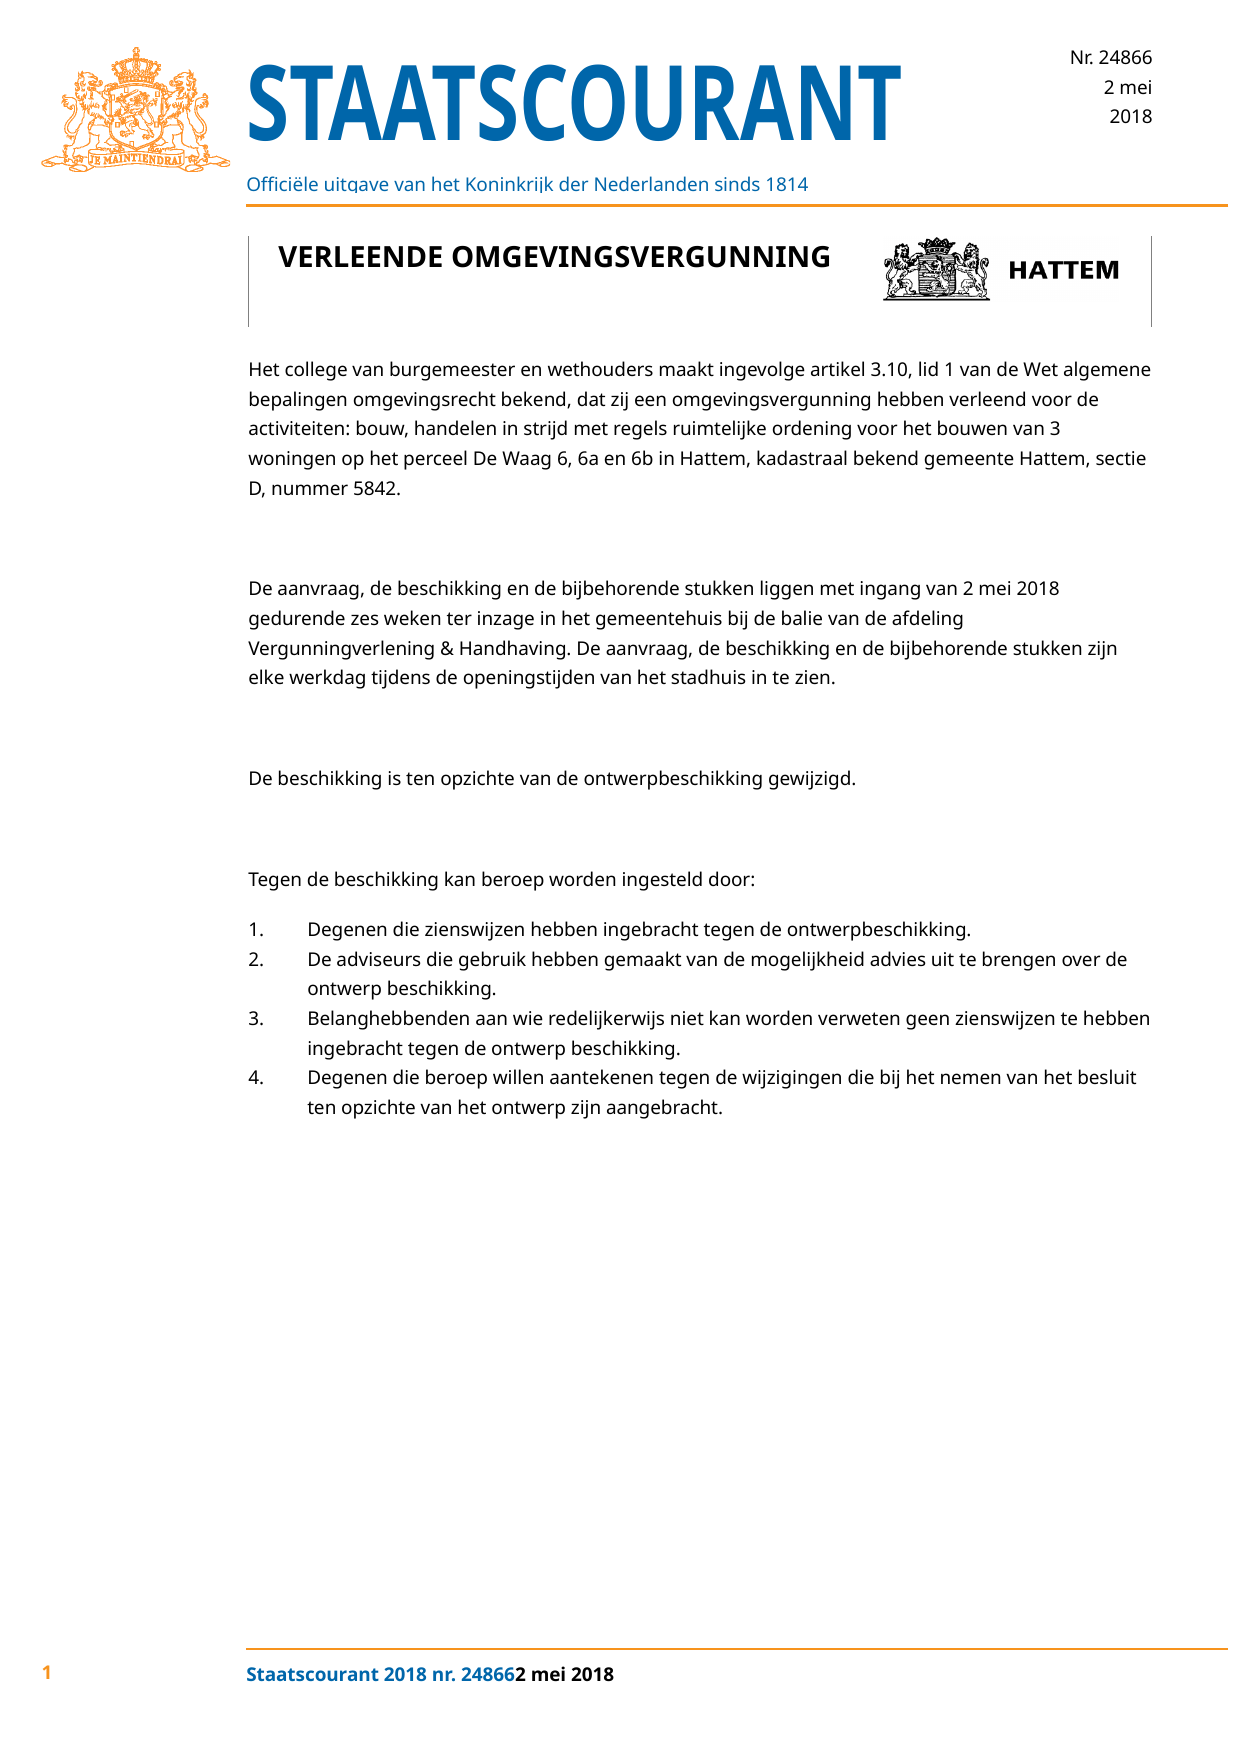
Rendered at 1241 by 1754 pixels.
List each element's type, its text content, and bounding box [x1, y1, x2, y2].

text De beschikking is ten opzichte van de ontwerpbeschikking gewijzigd. [248, 765, 1152, 791]
list Belanghebbenden aan wie redelijkerwijs niet kan worden verweten geen zienswijzen te hebben ingebracht tegen de ontwerp beschikking. [248, 1005, 1152, 1061]
picture [882, 236, 1119, 302]
list De adviseurs die gebruik hebben gemaakt van de mogelijkheid advies uit te brengen over de ontwerp beschikking. [248, 946, 1152, 1001]
table_header VERLEENDE OMGEVINGSVERGUNNING [249, 236, 850, 327]
list Degenen die beroep willen aantekenen tegen de wijzigingen die bij het nemen van het besluit ten opzichte van het ontwerp zijn aangebracht. [248, 1064, 1152, 1120]
text De aanvraag, de beschikking en de bijbehorende stukken liggen met ingang van 2 mei 2018 gedurende zes weken ter inzage in het gemeentehuis bij de balie van de afdeling Vergunningverlening & Handhaving. De aanvraag, de beschikking en de bijbehorende stukken zijn elke werkdag tijdens de openingstijden van het stadhuis in te zien. [248, 576, 1152, 690]
table_header [850, 236, 1151, 327]
text Tegen de beschikking kan beroep worden ingesteld door: [248, 866, 1152, 892]
picture [41, 47, 231, 172]
list Degenen die zienswijzen hebben ingebracht tegen de ontwerpbeschikking. [248, 916, 1152, 942]
text Het college van burgemeester en wethouders maakt ingevolge artikel 3.10, lid 1 van de Wet algemene bepalingen omgevingsrecht bekend, dat zij een omgevingsvergunning hebben verleend voor de activiteiten: bouw, handelen in strijd met regels ruimtelijke ordening voor het bouwen van 3 woningen op het perceel De Waag 6, 6a en 6b in Hattem, kadastraal bekend gemeente Hattem, sectie D, nummer 5842. [248, 356, 1152, 501]
